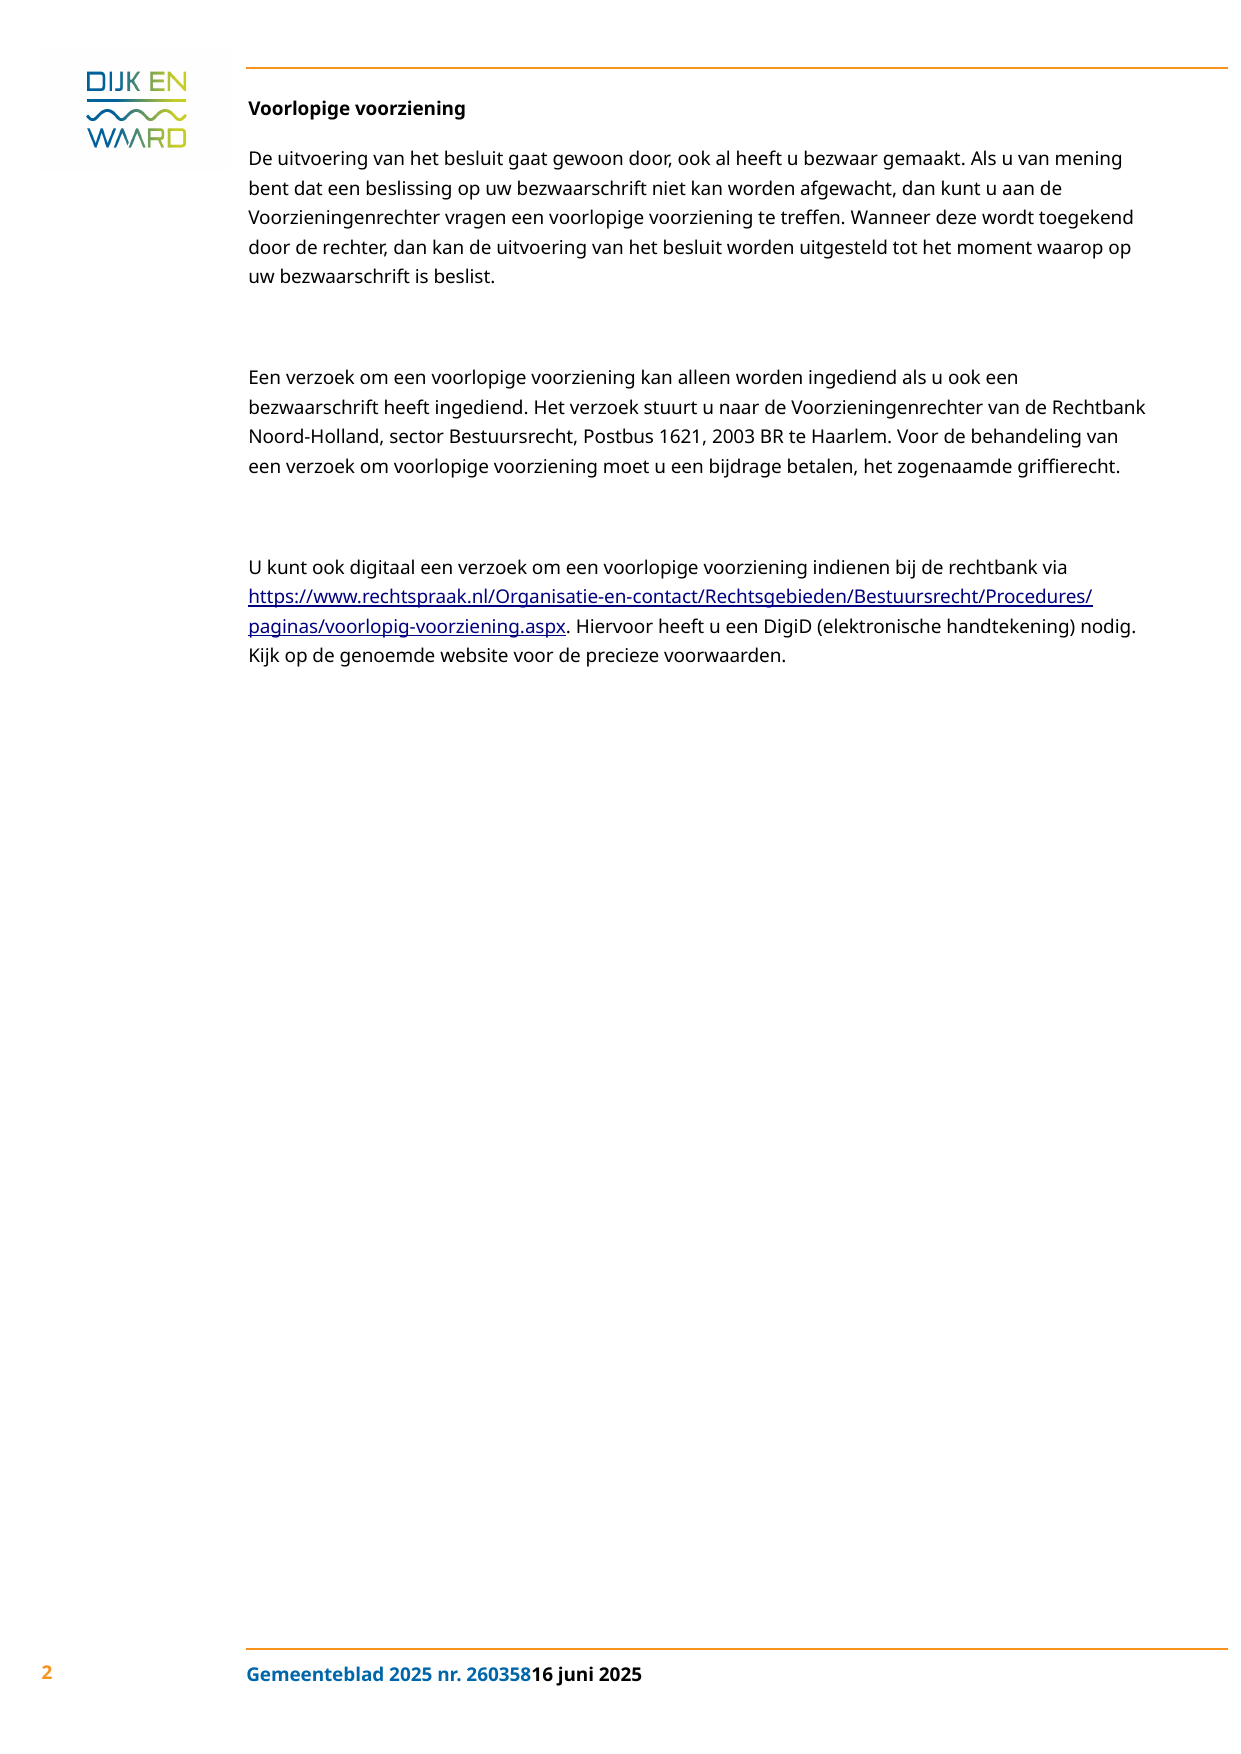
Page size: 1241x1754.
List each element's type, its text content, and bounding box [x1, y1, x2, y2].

text De uitvoering van het besluit gaat gewoon door, ook al heeft u bezwaar gemaakt. Als u van mening bent dat een beslissing op uw bezwaarschrift niet kan worden afgewacht, dan kunt u aan de Voorzieningenrechter vragen een voorlopige voorziening te treffen. Wanneer deze wordt toegekend door de rechter, dan kan de uitvoering van het besluit worden uitgesteld tot het moment waarop op uw bezwaarschrift is beslist. [248, 145, 1152, 289]
text U kunt ook digitaal een verzoek om een voorlopige voorziening indienen bij de rechtbank via https://www.rechtspraak.nl/Organisatie-en-contact/Rechtsgebieden/Bestuursrecht/Procedures/paginas/voorlopig-voorziening.aspx. Hiervoor heeft u een DigiD (elektronische handtekening) nodig. Kijk op de genoemde website voor de precieze voorwaarden. [248, 554, 1152, 668]
picture [41, 47, 231, 172]
text Voorlopige voorziening [248, 95, 1152, 121]
text Een verzoek om een voorlopige voorziening kan alleen worden ingediend als u ook een bezwaarschrift heeft ingediend. Het verzoek stuurt u naar de Voorzieningenrechter van de Rechtbank Noord-Holland, sector Bestuursrecht, Postbus 1621, 2003 BR te Haarlem. Voor de behandeling van een verzoek om voorlopige voorziening moet u een bijdrage betalen, het zogenaamde griffierecht. [248, 364, 1152, 479]
